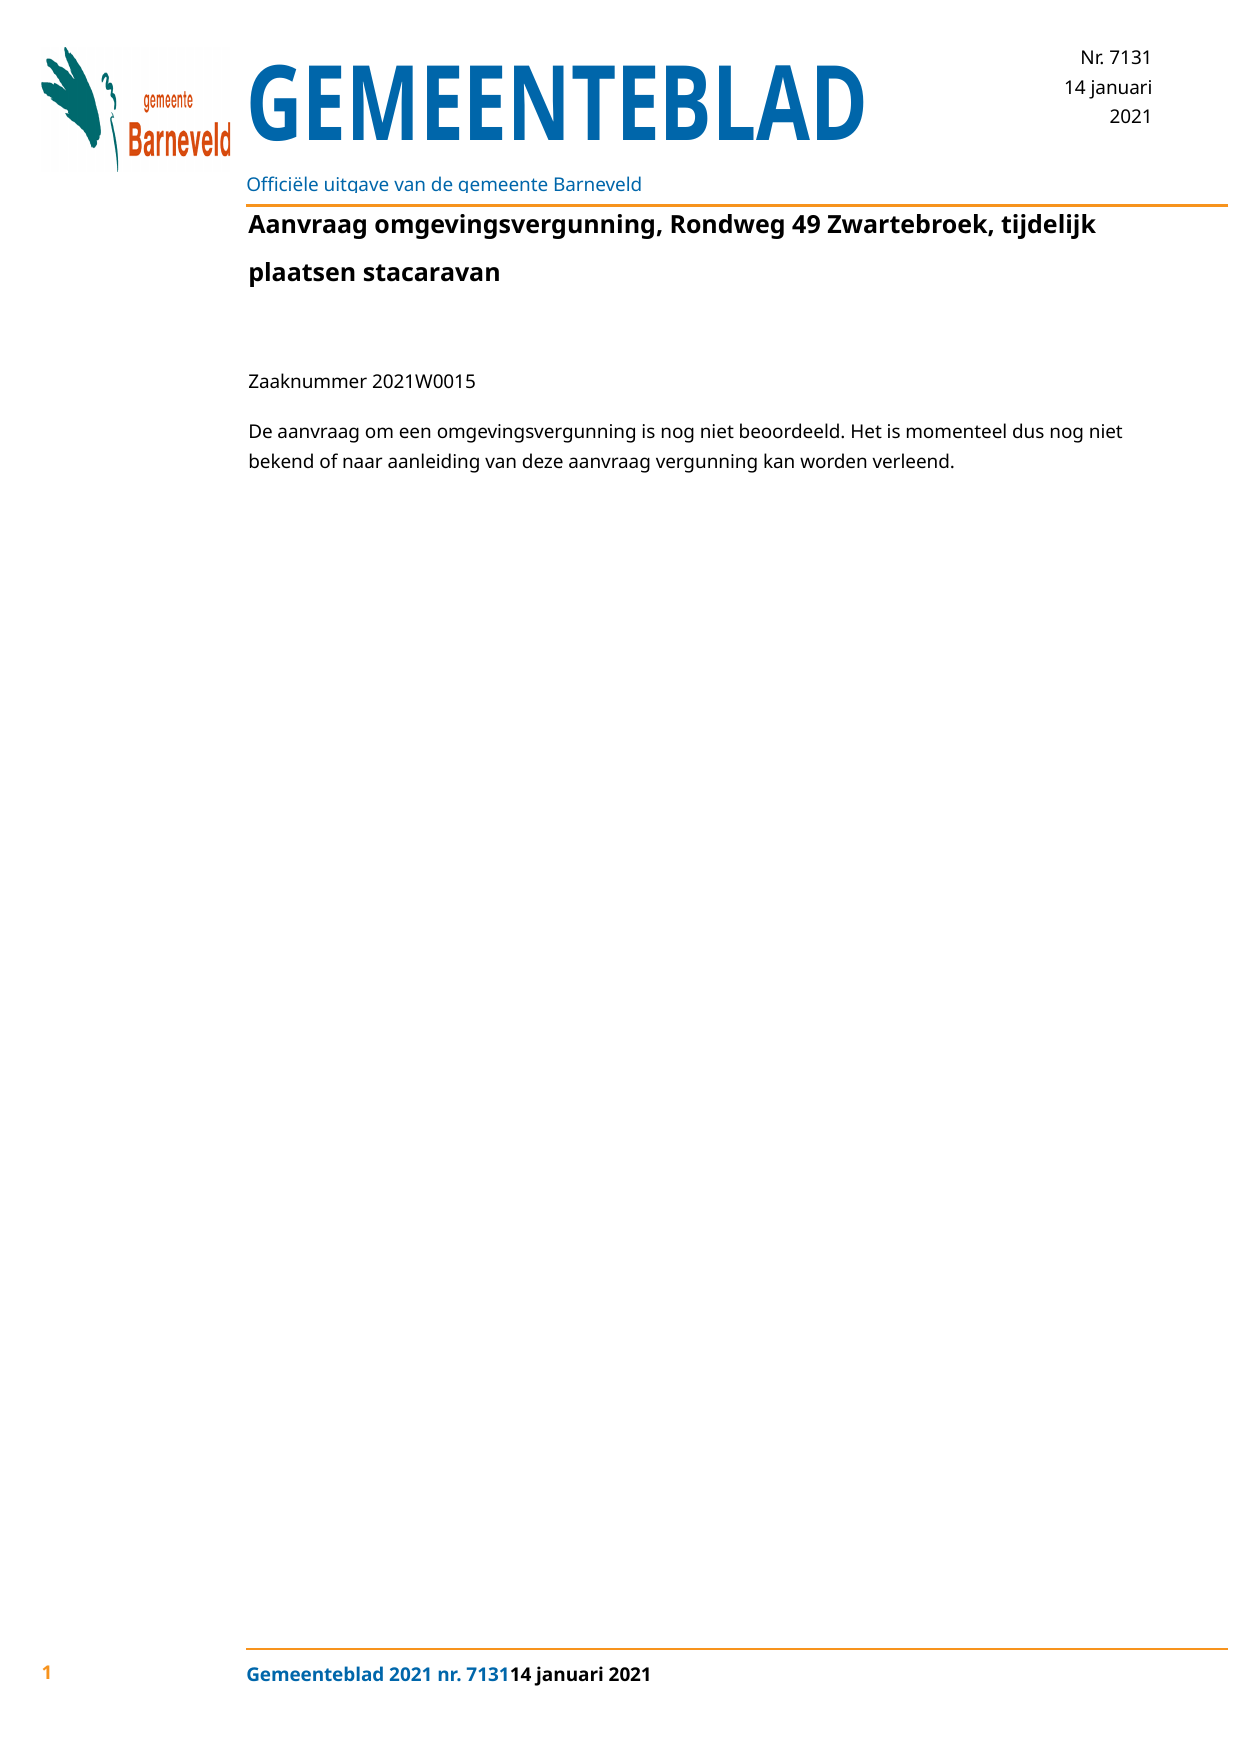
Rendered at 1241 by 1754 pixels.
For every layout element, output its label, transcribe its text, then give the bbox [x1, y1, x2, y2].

picture [41, 47, 231, 172]
text Zaaknummer 2021W0015 [248, 368, 1152, 394]
text Aanvraag omgevingsvergunning, Rondweg 49 Zwartebroek, tijdelijk plaatsen stacaravan [248, 207, 1152, 288]
text De aanvraag om een omgevingsvergunning is nog niet beoordeeld. Het is momenteel dus nog niet bekend of naar aanleiding van deze aanvraag vergunning kan worden verleend. [248, 419, 1152, 474]
